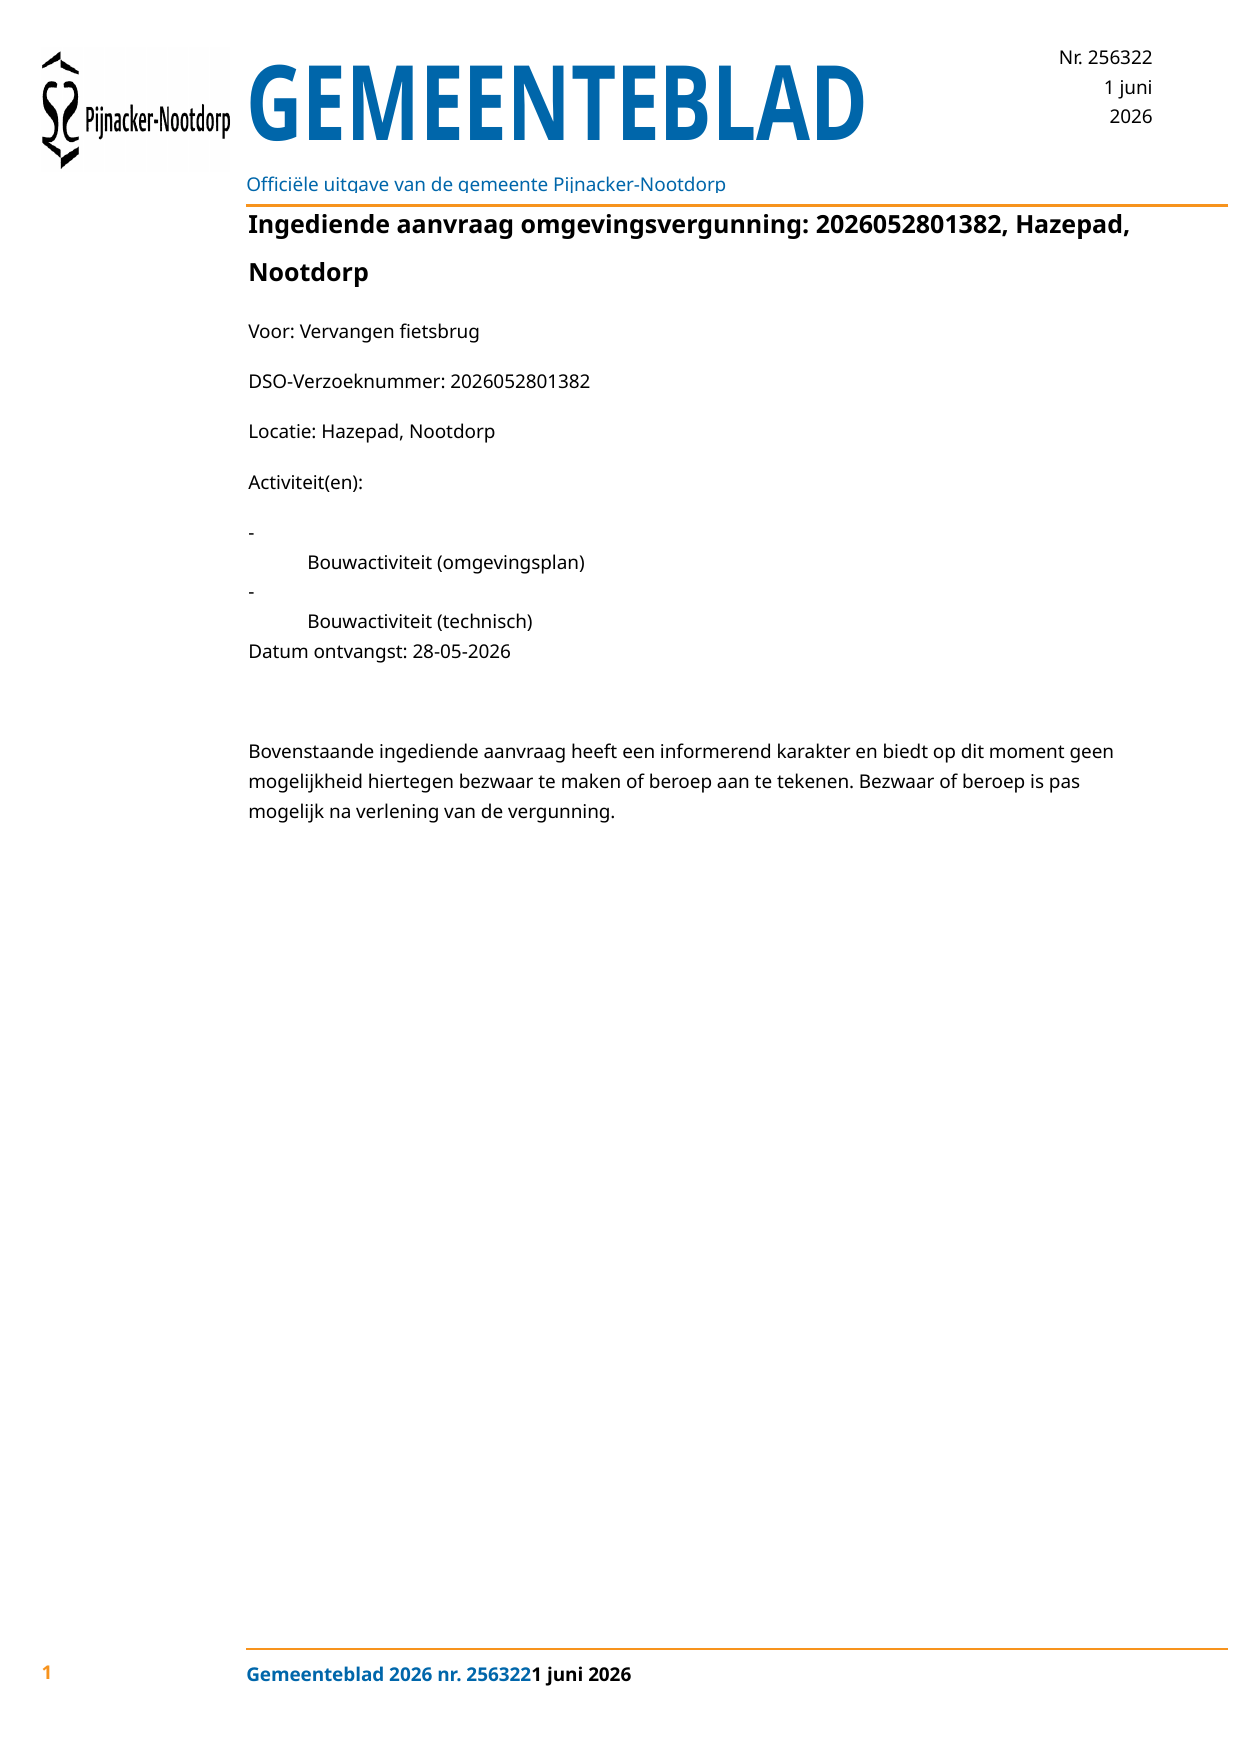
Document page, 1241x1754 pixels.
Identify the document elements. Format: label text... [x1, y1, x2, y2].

text Activiteit(en): [248, 469, 1152, 495]
text Bovenstaande ingediende aanvraag heeft een informerend karakter en biedt op dit moment geen mogelijkheid hiertegen bezwaar te maken of beroep aan te tekenen. Bezwaar of beroep is pas mogelijk na verlening van de vergunning. [248, 739, 1152, 824]
list Bouwactiviteit (technisch) [248, 608, 1152, 634]
picture [41, 47, 231, 172]
list Bouwactiviteit (omgevingsplan) [248, 549, 1152, 575]
text DSO-Verzoeknummer: 2026052801382 [248, 368, 1152, 394]
text Locatie: Hazepad, Nootdorp [248, 419, 1152, 444]
text Datum ontvangst: 28-05-2026 [248, 638, 1152, 664]
text Voor: Vervangen fietsbrug [248, 318, 1152, 344]
text Ingediende aanvraag omgevingsvergunning: 2026052801382, Hazepad, Nootdorp [248, 207, 1152, 288]
